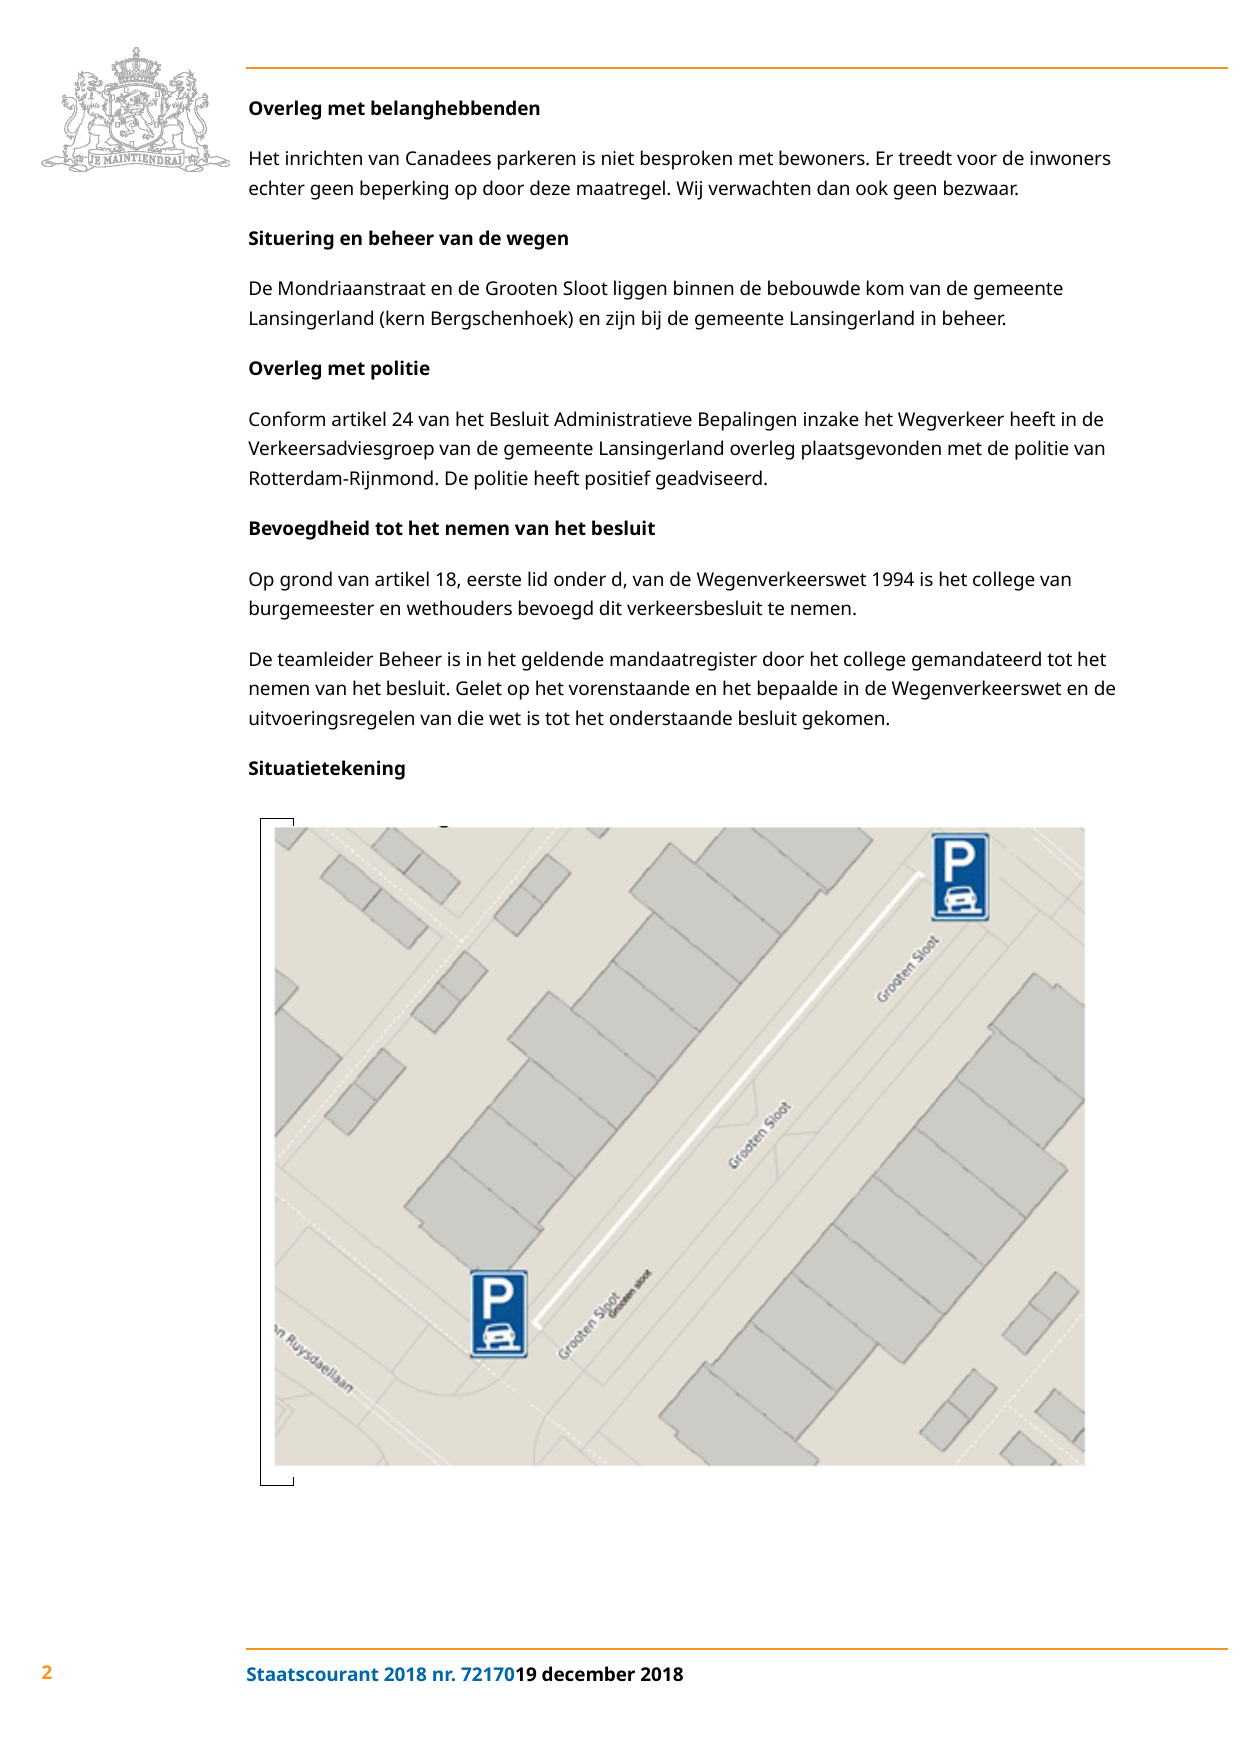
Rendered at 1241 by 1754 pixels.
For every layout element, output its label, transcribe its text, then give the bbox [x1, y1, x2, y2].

text Situatietekening [248, 756, 1152, 781]
text Conform artikel 24 van het Besluit Administratieve Bepalingen inzake het Wegverkeer heeft in de Verkeersadviesgroep van de gemeente Lansingerland overleg plaatsgevonden met de politie van Rotterdam-Rijnmond. De politie heeft positief geadviseerd. [248, 406, 1152, 491]
text Het inrichten van Canadees parkeren is niet besproken met bewoners. Er treedt voor de inwoners echter geen beperking op door deze maatregel. Wij verwachten dan ook geen bezwaar. [248, 145, 1152, 201]
text De Mondriaanstraat en de Grooten Sloot liggen binnen de bebouwde kom van de gemeente Lansingerland (kern Bergschenhoek) en zijn bij de gemeente Lansingerland in beheer. [248, 276, 1152, 331]
text De teamleider Beheer is in het geldende mandaatregister door het college gemandateerd tot het nemen van het besluit. Gelet op het vorenstaande en het bepaalde in de Wegenverkeerswet en de uitvoeringsregelen van die wet is tot het onderstaande besluit gekomen. [248, 646, 1152, 731]
text Overleg met belanghebbenden [248, 95, 1152, 121]
text Op grond van artikel 18, eerste lid onder d, van de Wegenverkeerswet 1994 is het college van burgemeester en wethouders bevoegd dit verkeersbesluit te nemen. [248, 566, 1152, 621]
picture [268, 826, 1096, 1477]
text Bevoegdheid tot het nemen van het besluit [248, 516, 1152, 541]
text Overleg met politie [248, 356, 1152, 381]
text Situering en beheer van de wegen [248, 225, 1152, 251]
picture [41, 47, 231, 172]
